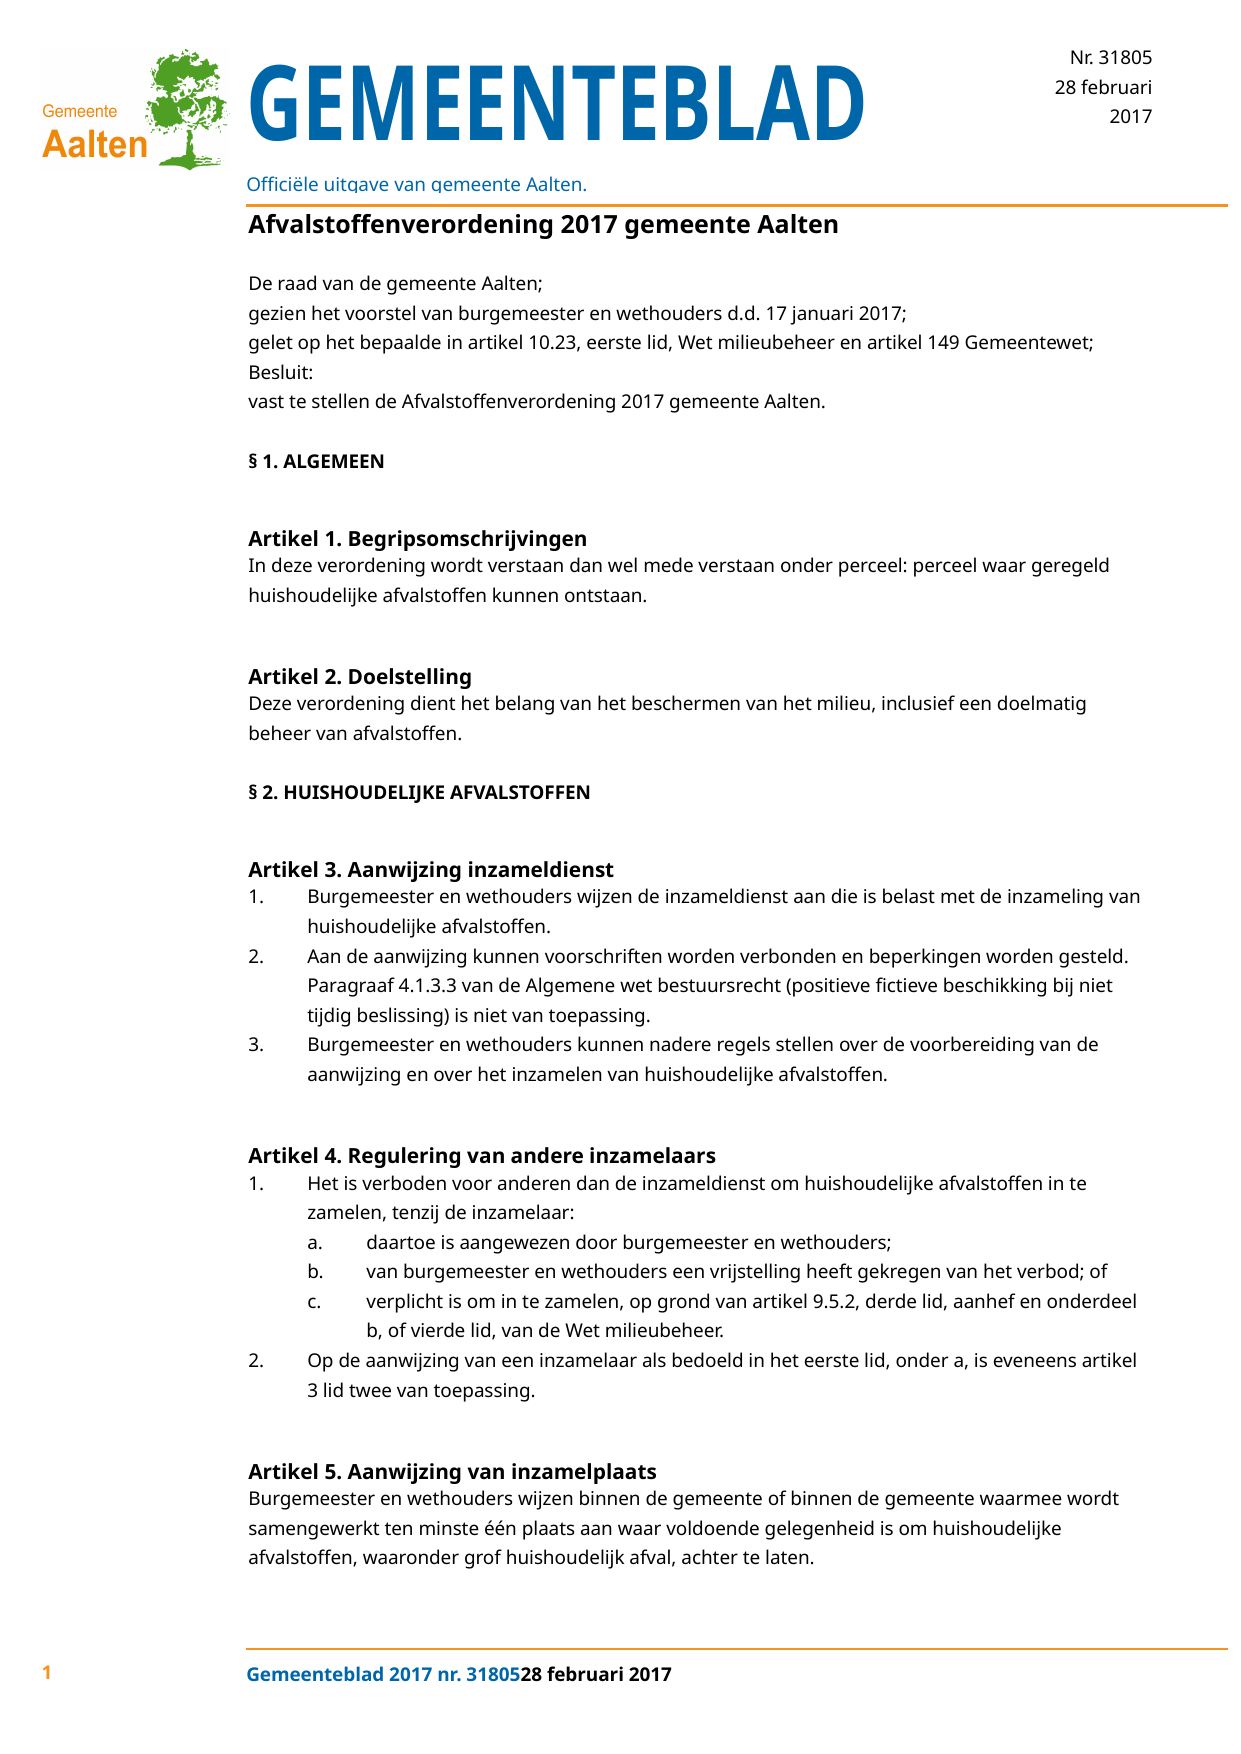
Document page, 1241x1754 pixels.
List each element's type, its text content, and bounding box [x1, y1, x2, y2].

text § 2. HUISHOUDELIJKE AFVALSTOFFEN [248, 779, 1152, 805]
text Artikel 5. Aanwijzing van inzamelplaats [248, 1457, 1152, 1485]
text Artikel 4. Regulering van andere inzamelaars [248, 1141, 1152, 1170]
text Artikel 3. Aanwijzing inzameldienst [248, 855, 1152, 884]
list Het is verboden voor anderen dan de inzameldienst om huishoudelijke afvalstoffen in te zamelen, tenzij de inzamelaar: [248, 1170, 1152, 1225]
text Artikel 2. Doelstelling [248, 662, 1152, 690]
list Burgemeester en wethouders wijzen de inzameldienst aan die is belast met de inzameling van huishoudelijke afvalstoffen. [248, 884, 1152, 939]
list Aan de aanwijzing kunnen voorschriften worden verbonden en beperkingen worden gesteld. Paragraaf 4.1.3.3 van de Algemene wet bestuursrecht (positieve fictieve beschikking bij niet tijdig beslissing) is niet van toepassing. [248, 943, 1152, 1028]
text Deze verordening dient het belang van het beschermen van het milieu, inclusief een doelmatig beheer van afvalstoffen. [248, 690, 1152, 746]
list Burgemeester en wethouders kunnen nadere regels stellen over de voorbereiding van de aanwijzing en over het inzamelen van huishoudelijke afvalstoffen. [248, 1032, 1152, 1087]
list Op de aanwijzing van een inzamelaar als bedoeld in het eerste lid, onder a, is eveneens artikel 3 lid twee van toepassing. [248, 1347, 1152, 1402]
text § 1. ALGEMEEN [248, 448, 1152, 473]
text Burgemeester en wethouders wijzen binnen de gemeente of binnen de gemeente waarmee wordt samengewerkt ten minste één plaats aan waar voldoende gelegenheid is om huishoudelijke afvalstoffen, waaronder grof huishoudelijk afval, achter te laten. [248, 1485, 1152, 1570]
list verplicht is om in te zamelen, op grond van artikel 9.5.2, derde lid, aanhef en onderdeel b, of vierde lid, van de Wet milieubeheer. [307, 1288, 1152, 1343]
text gelet op het bepaalde in artikel 10.23, eerste lid, Wet milieubeheer en artikel 149 Gemeentewet; [248, 329, 1152, 355]
text In deze verordening wordt verstaan dan wel mede verstaan onder perceel: perceel waar geregeld huishoudelijke afvalstoffen kunnen ontstaan. [248, 552, 1152, 608]
text De raad van de gemeente Aalten; [248, 270, 1152, 296]
text gezien het voorstel van burgemeester en wethouders d.d. 17 januari 2017; [248, 300, 1152, 326]
list daartoe is aangewezen door burgemeester en wethouders; [307, 1229, 1152, 1254]
text vast te stellen de Afvalstoffenverordening 2017 gemeente Aalten. [248, 389, 1152, 414]
text Artikel 1. Begripsomschrijvingen [248, 524, 1152, 552]
list van burgemeester en wethouders een vrijstelling heeft gekregen van het verbod; of [307, 1258, 1152, 1284]
text Besluit: [248, 359, 1152, 385]
picture [41, 47, 231, 172]
text Afvalstoffenverordening 2017 gemeente Aalten [248, 207, 1152, 241]
